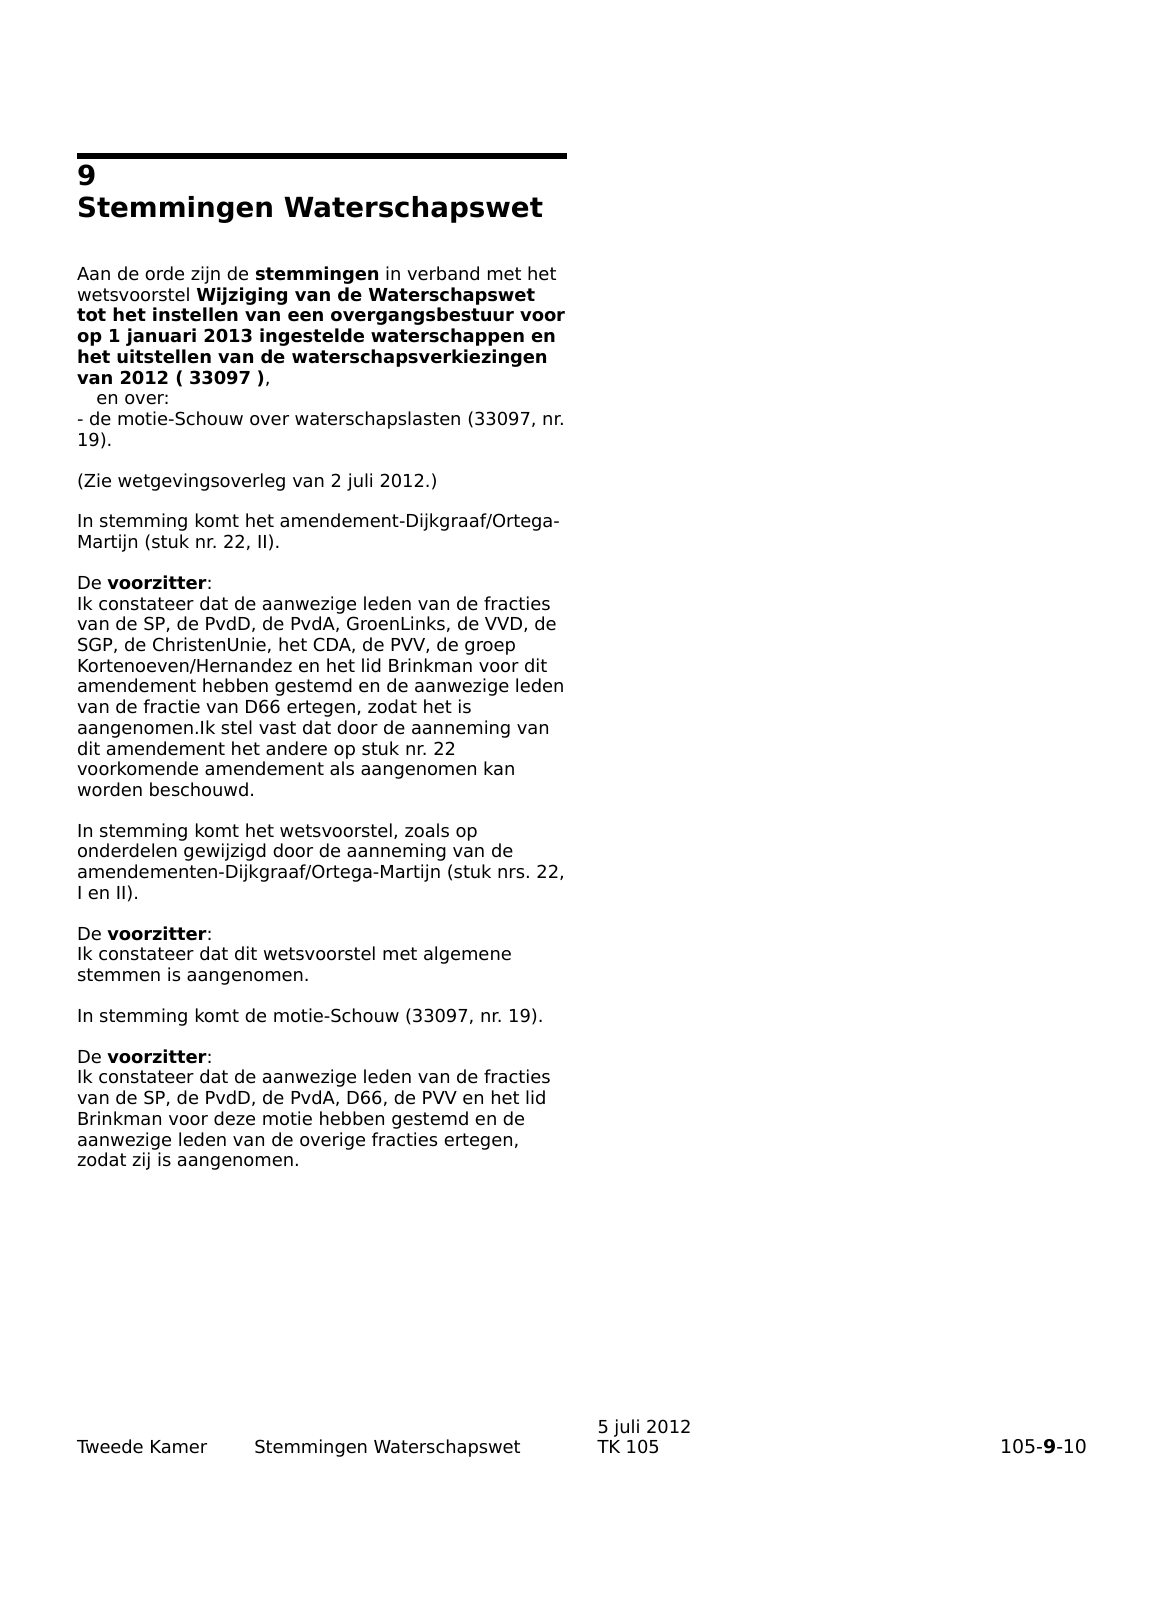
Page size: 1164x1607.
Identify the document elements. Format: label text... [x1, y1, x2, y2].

text In stemming komt de motie-Schouw (33097, nr. 19). [77, 1006, 567, 1026]
text (Zie wetgevingsoverleg van 2 juli 2012.) [77, 470, 567, 491]
text De voorzitter: [77, 1046, 567, 1067]
title 9 Stemmingen Waterschapswet [77, 159, 567, 224]
text In stemming komt het amendement-Dijkgraaf/Ortega-Martijn (stuk nr. 22, II). [77, 511, 567, 553]
text De voorzitter: [77, 923, 567, 944]
text In stemming komt het wetsvoorstel, zoals op onderdelen gewijzigd door de aanneming van de amendementen-Dijkgraaf/Ortega-Martijn (stuk nrs. 22, I en II). [77, 821, 567, 903]
text en over: [77, 388, 567, 409]
text - de motie-Schouw over waterschapslasten (33097, nr. 19). [77, 409, 567, 450]
text Aan de orde zijn de stemmingen in verband met het wetsvoorstel Wijziging van de Waterschapswet tot het instellen van een overgangsbestuur voor op 1 januari 2013 ingestelde waterschappen en het uitstellen van de waterschapsverkiezingen van 2012 ( 33097 ), [77, 264, 567, 388]
text Ik constateer dat de aanwezige leden van de fracties van de SP, de PvdD, de PvdA, D66, de PVV en het lid Brinkman voor deze motie hebben gestemd en de aanwezige leden van de overige fracties ertegen, zodat zij is aangenomen. [77, 1067, 567, 1171]
text Ik constateer dat dit wetsvoorstel met algemene stemmen is aangenomen. [77, 944, 567, 986]
text De voorzitter: [77, 573, 567, 593]
text Ik constateer dat de aanwezige leden van de fracties van de SP, de PvdD, de PvdA, GroenLinks, de VVD, de SGP, de ChristenUnie, het CDA, de PVV, de groep Kortenoeven/Hernandez en het lid Brinkman voor dit amendement hebben gestemd en de aanwezige leden van de fractie van D66 ertegen, zodat het is aangenomen.Ik stel vast dat door de aanneming van dit amendement het andere op stuk nr. 22 voorkomende amendement als aangenomen kan worden beschouwd. [77, 593, 567, 801]
